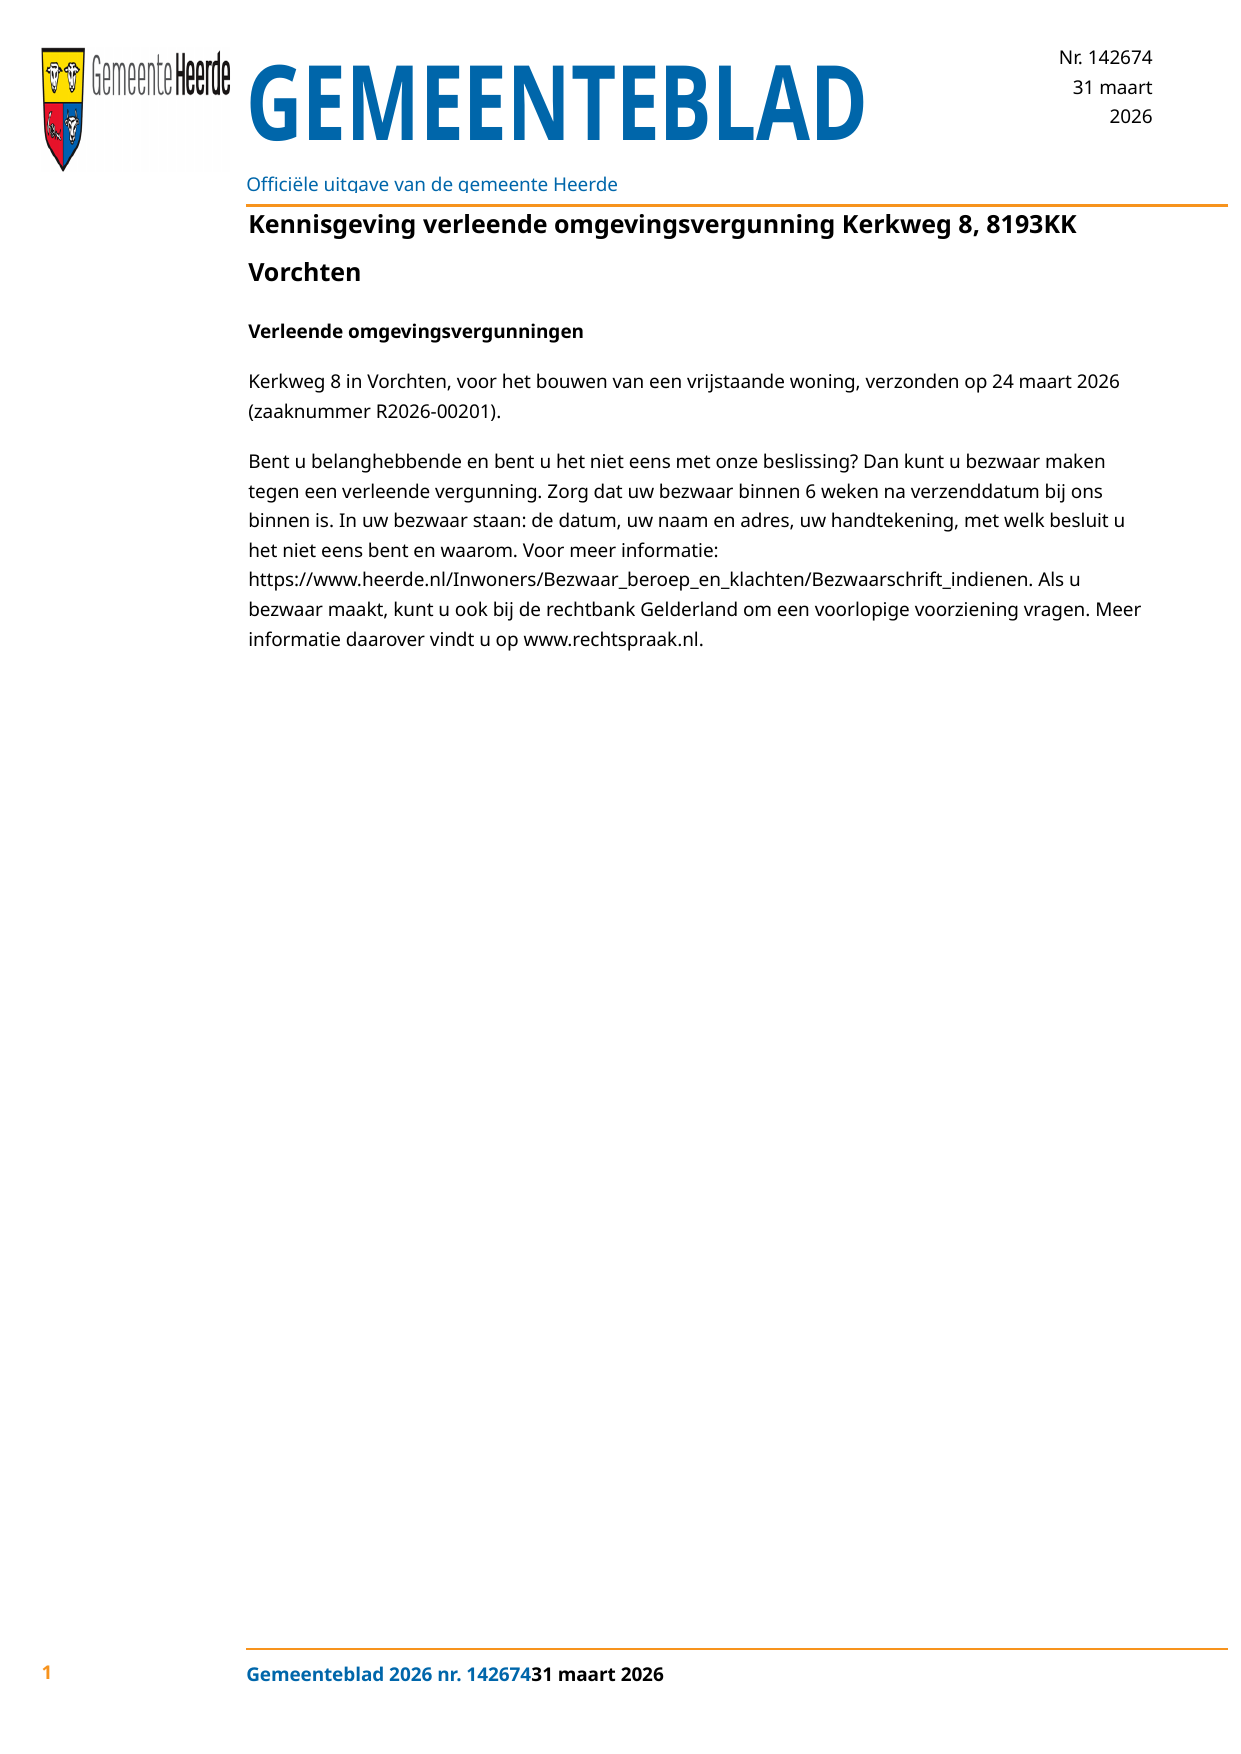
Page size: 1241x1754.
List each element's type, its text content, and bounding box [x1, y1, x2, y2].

text Bent u belanghebbende en bent u het niet eens met onze beslissing? Dan kunt u bezwaar maken tegen een verleende vergunning. Zorg dat uw bezwaar binnen 6 weken na verzenddatum bij ons binnen is. In uw bezwaar staan: de datum, uw naam en adres, uw handtekening, met welk besluit u het niet eens bent en waarom. Voor meer informatie: https://www.heerde.nl/Inwoners/Bezwaar_beroep_en_klachten/Bezwaarschrift_indienen. Als u bezwaar maakt, kunt u ook bij de rechtbank Gelderland om een voorlopige voorziening vragen. Meer informatie daarover vindt u op www.rechtspraak.nl. [248, 448, 1152, 652]
picture [41, 47, 231, 172]
text Kennisgeving verleende omgevingsvergunning Kerkweg 8, 8193KK Vorchten [248, 207, 1152, 288]
text Verleende omgevingsvergunningen [248, 318, 1152, 344]
text Kerkweg 8 in Vorchten, voor het bouwen van een vrijstaande woning, verzonden op 24 maart 2026 (zaaknummer R2026-00201). [248, 368, 1152, 424]
